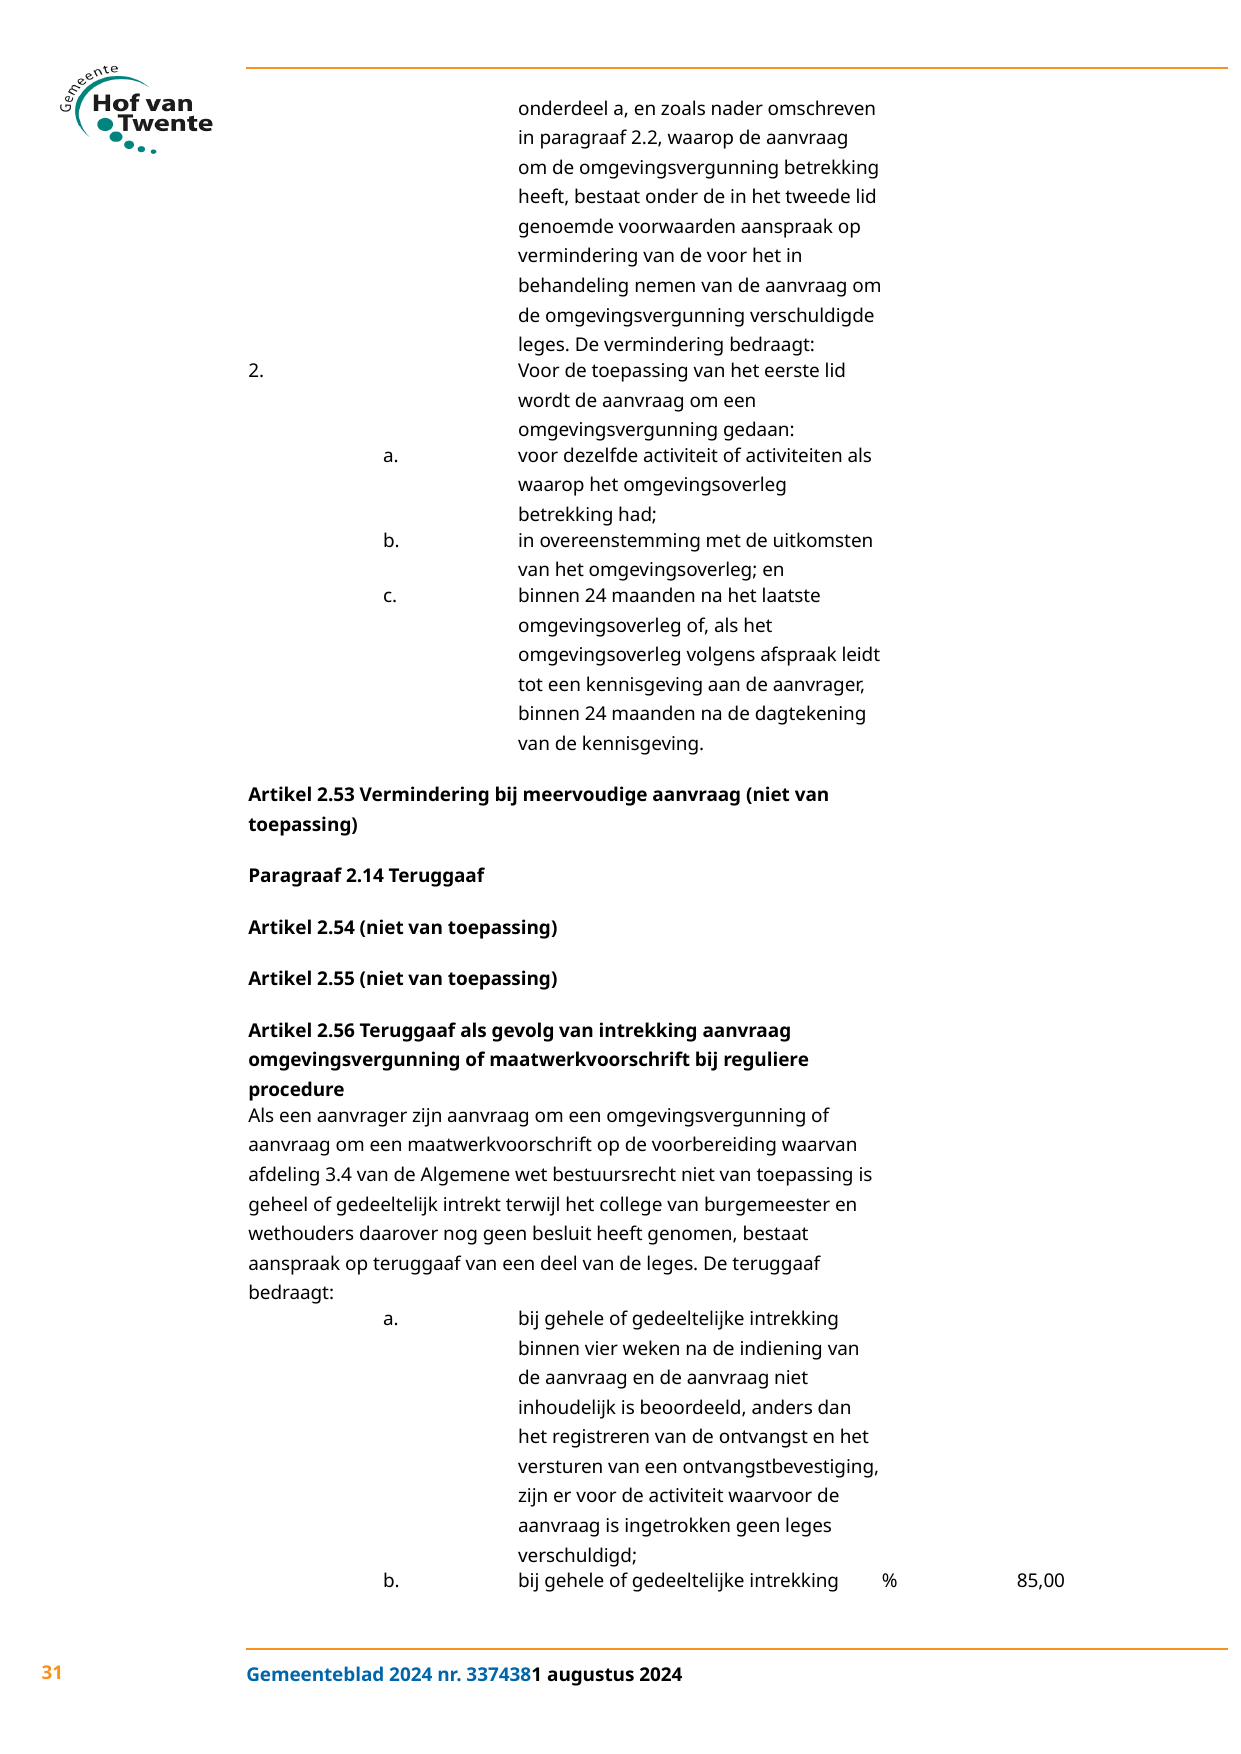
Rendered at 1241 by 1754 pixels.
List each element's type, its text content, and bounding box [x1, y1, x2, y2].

table_cell [882, 966, 1017, 991]
table_cell [1017, 95, 1152, 357]
table_cell [383, 357, 518, 442]
table_cell [248, 940, 383, 966]
table_cell [882, 1017, 1017, 1102]
table_cell [1017, 863, 1152, 888]
table_cell Als een aanvrager zijn aanvraag om een omgevingsvergunning of aanvraag om een maatwerkvoorschrift op de voorbereiding waarvan afdeling 3.4 van de Algemene wet bestuursrecht niet van toepassing is geheel of gedeeltelijk intrekt terwijl het college van burgemeester en wethouders daarover nog geen besluit heeft genomen, bestaat aanspraak op teruggaaf van een deel van de leges. De teruggaaf bedraagt: [248, 1102, 882, 1305]
table_cell b. [383, 527, 518, 582]
table_cell [1017, 991, 1152, 1017]
table_cell Artikel 2.54 (niet van toepassing) [248, 914, 882, 940]
table_cell [1017, 837, 1152, 863]
table_cell [1017, 357, 1152, 442]
table_cell Artikel 2.55 (niet van toepassing) [248, 966, 882, 991]
table_cell [383, 756, 518, 782]
table_cell [882, 582, 1017, 756]
table_cell binnen 24 maanden na het laatste omgevingsoverleg of, als het omgevingsoverleg volgens afspraak leidt tot een kennisgeving aan de aanvrager, binnen 24 maanden na de dagtekening van de kennisgeving. [518, 582, 882, 756]
table_cell [518, 940, 882, 966]
table_cell [1017, 966, 1152, 991]
table_cell [383, 837, 518, 863]
table_cell [383, 889, 518, 914]
table_cell [1017, 527, 1152, 582]
table_cell [518, 889, 882, 914]
table_cell % [882, 1568, 1017, 1593]
table_cell [882, 889, 1017, 914]
table_cell in overeenstemming met de uitkomsten van het omgevingsoverleg; en [518, 527, 882, 582]
table_cell Paragraaf 2.14 Teruggaaf [248, 863, 882, 888]
table_cell Artikel 2.56 Teruggaaf als gevolg van intrekking aanvraag omgevingsvergunning of maatwerkvoorschrift bij reguliere procedure [248, 1017, 882, 1102]
table_cell [1017, 442, 1152, 527]
table_cell [518, 837, 882, 863]
picture [41, 47, 231, 172]
table_cell bij gehele of gedeeltelijke intrekking binnen vier weken na de indiening van de aanvraag en de aanvraag niet inhoudelijk is beoordeeld, anders dan het registreren van de ontvangst en het versturen van een ontvangstbevestiging, zijn er voor de activiteit waarvoor de aanvraag is ingetrokken geen leges verschuldigd; [518, 1305, 882, 1568]
table_cell b. [383, 1568, 518, 1593]
table_cell bij gehele of gedeeltelijke intrekking [518, 1568, 882, 1593]
table_cell [882, 914, 1017, 940]
table_cell [882, 527, 1017, 582]
table_cell [1017, 1305, 1152, 1568]
table_cell [248, 991, 383, 1017]
table_cell [383, 95, 518, 357]
table_cell [882, 991, 1017, 1017]
table_cell [248, 1568, 383, 1593]
table_cell [248, 837, 383, 863]
table_cell [1017, 756, 1152, 782]
table_cell 2. [248, 357, 383, 442]
table_cell [882, 95, 1017, 357]
table_cell [248, 442, 383, 527]
table_cell a. [383, 442, 518, 527]
table_cell [518, 756, 882, 782]
table_cell [882, 1102, 1017, 1305]
table_cell [882, 1305, 1017, 1568]
table_cell [882, 782, 1017, 837]
table_cell [383, 991, 518, 1017]
table_cell [248, 582, 383, 756]
table_cell [248, 95, 383, 357]
table_cell onderdeel a, en zoals nader omschreven in paragraaf 2.2, waarop de aanvraag om de omgevingsvergunning betrekking heeft, bestaat onder de in het tweede lid genoemde voorwaarden aanspraak op vermindering van de voor het in behandeling nemen van de aanvraag om de omgevingsvergunning verschuldigde leges. De vermindering bedraagt: [518, 95, 882, 357]
table_cell c. [383, 582, 518, 756]
table_cell [383, 940, 518, 966]
table_cell [248, 756, 383, 782]
table_cell [1017, 782, 1152, 837]
table_cell [248, 1305, 383, 1568]
table_cell [1017, 1102, 1152, 1305]
table_cell Artikel 2.53 Vermindering bij meervoudige aanvraag (niet van toepassing) [248, 782, 882, 837]
table_cell [882, 357, 1017, 442]
table_cell Voor de toepassing van het eerste lid wordt de aanvraag om een omgevingsvergunning gedaan: [518, 357, 882, 442]
table_cell [882, 442, 1017, 527]
table_cell 85,00 [1017, 1568, 1152, 1593]
table_cell [882, 940, 1017, 966]
table_cell [882, 837, 1017, 863]
table_cell [248, 527, 383, 582]
table_cell [1017, 582, 1152, 756]
table_cell [1017, 914, 1152, 940]
table_cell [1017, 940, 1152, 966]
table_cell [248, 889, 383, 914]
table_cell [1017, 1017, 1152, 1102]
table_cell [1017, 889, 1152, 914]
table_cell a. [383, 1305, 518, 1568]
table_cell [882, 863, 1017, 888]
table_cell [882, 756, 1017, 782]
table_cell voor dezelfde activiteit of activiteiten als waarop het omgevingsoverleg betrekking had; [518, 442, 882, 527]
table_cell [518, 991, 882, 1017]
